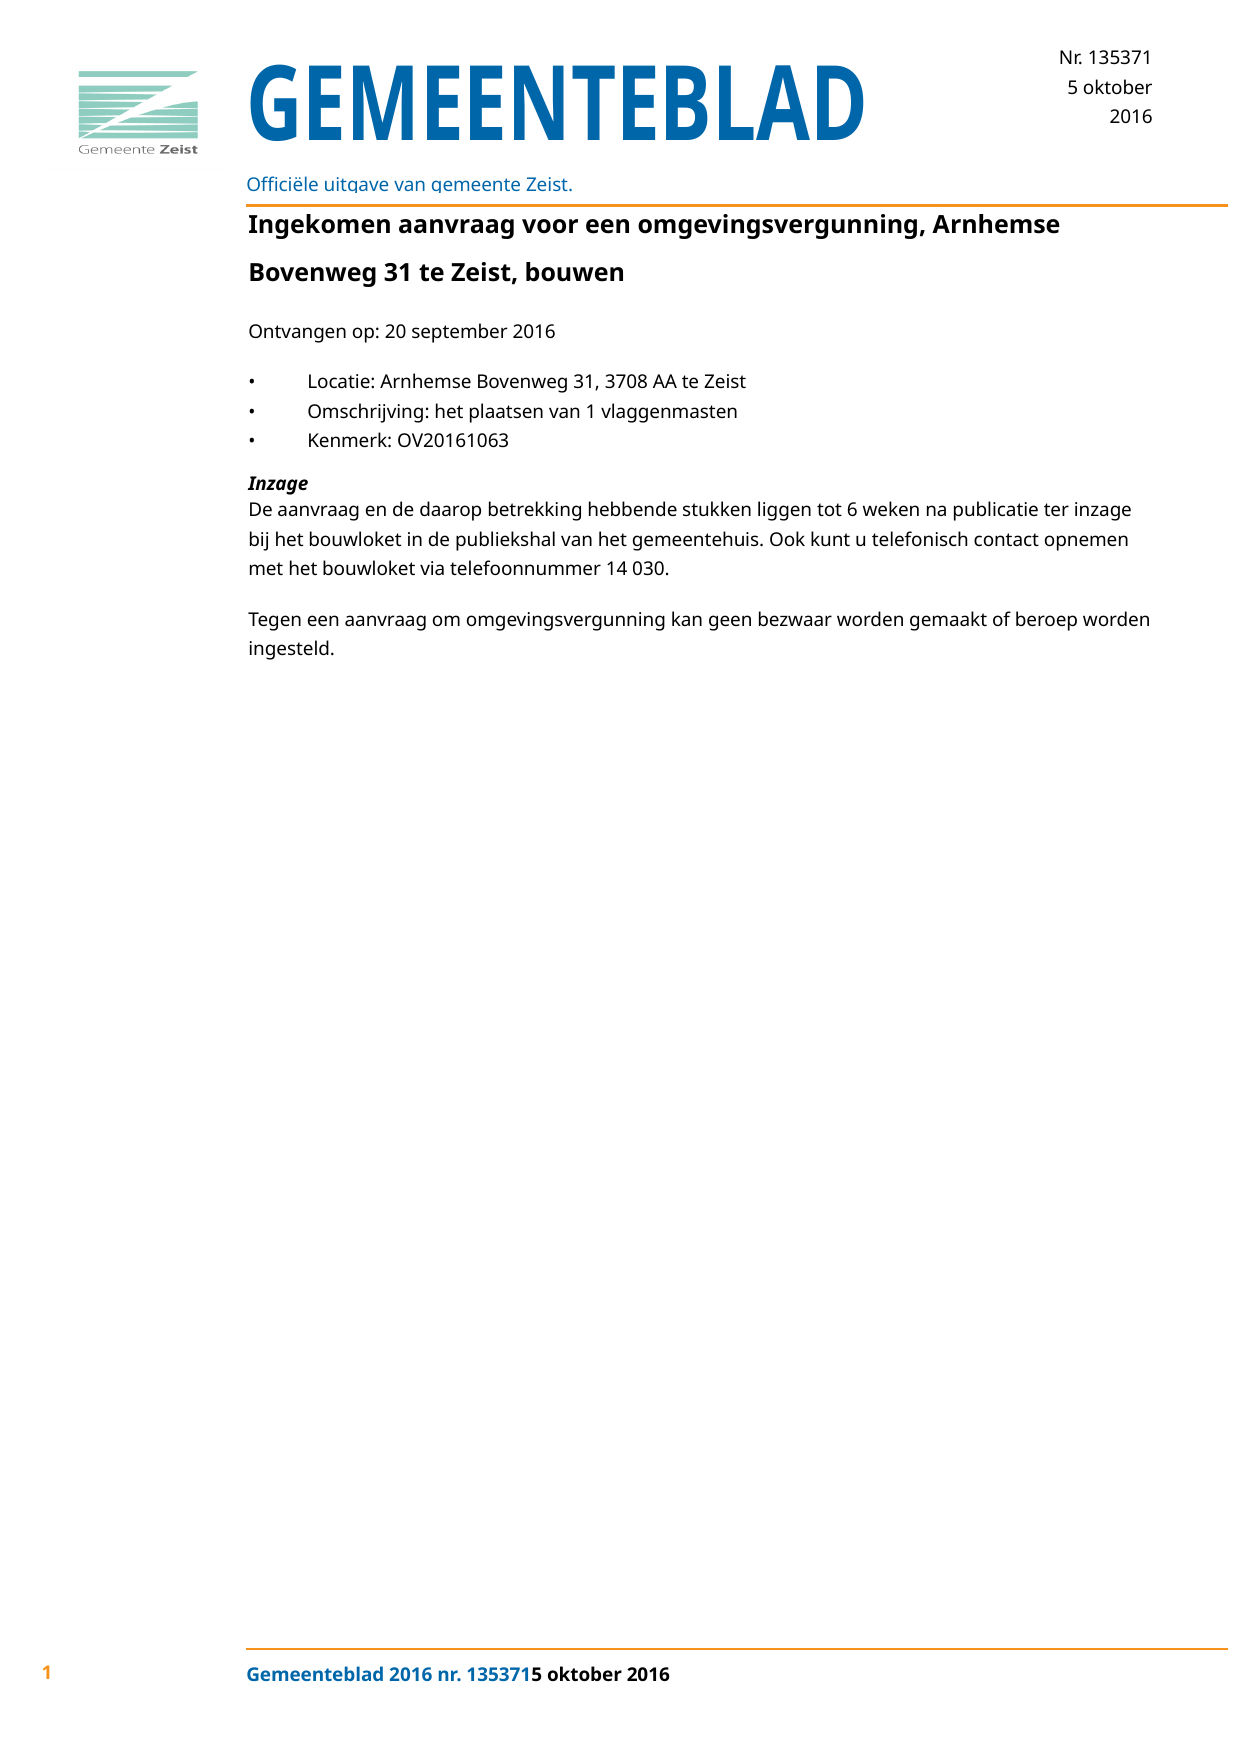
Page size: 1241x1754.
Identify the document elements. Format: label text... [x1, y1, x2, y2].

text Inzage [248, 471, 1152, 496]
list Locatie: Arnhemse Bovenweg 31, 3708 AA te Zeist [248, 368, 1152, 394]
text Ingekomen aanvraag voor een omgevingsvergunning, Arnhemse Bovenweg 31 te Zeist, bouwen [248, 207, 1152, 288]
list Omschrijving: het plaatsen van 1 vlaggenmasten [248, 398, 1152, 424]
list Kenmerk: OV20161063 [248, 427, 1152, 453]
text De aanvraag en de daarop betrekking hebbende stukken liggen tot 6 weken na publicatie ter inzage bij het bouwloket in de publiekshal van het gemeentehuis. Ook kunt u telefonisch contact opnemen met het bouwloket via telefoonnummer 14 030. [248, 496, 1152, 581]
text Tegen een aanvraag om omgevingsvergunning kan geen bezwaar worden gemaakt of beroep worden ingesteld. [248, 606, 1152, 661]
picture [41, 47, 231, 172]
text Ontvangen op: 20 september 2016 [248, 318, 1152, 344]
